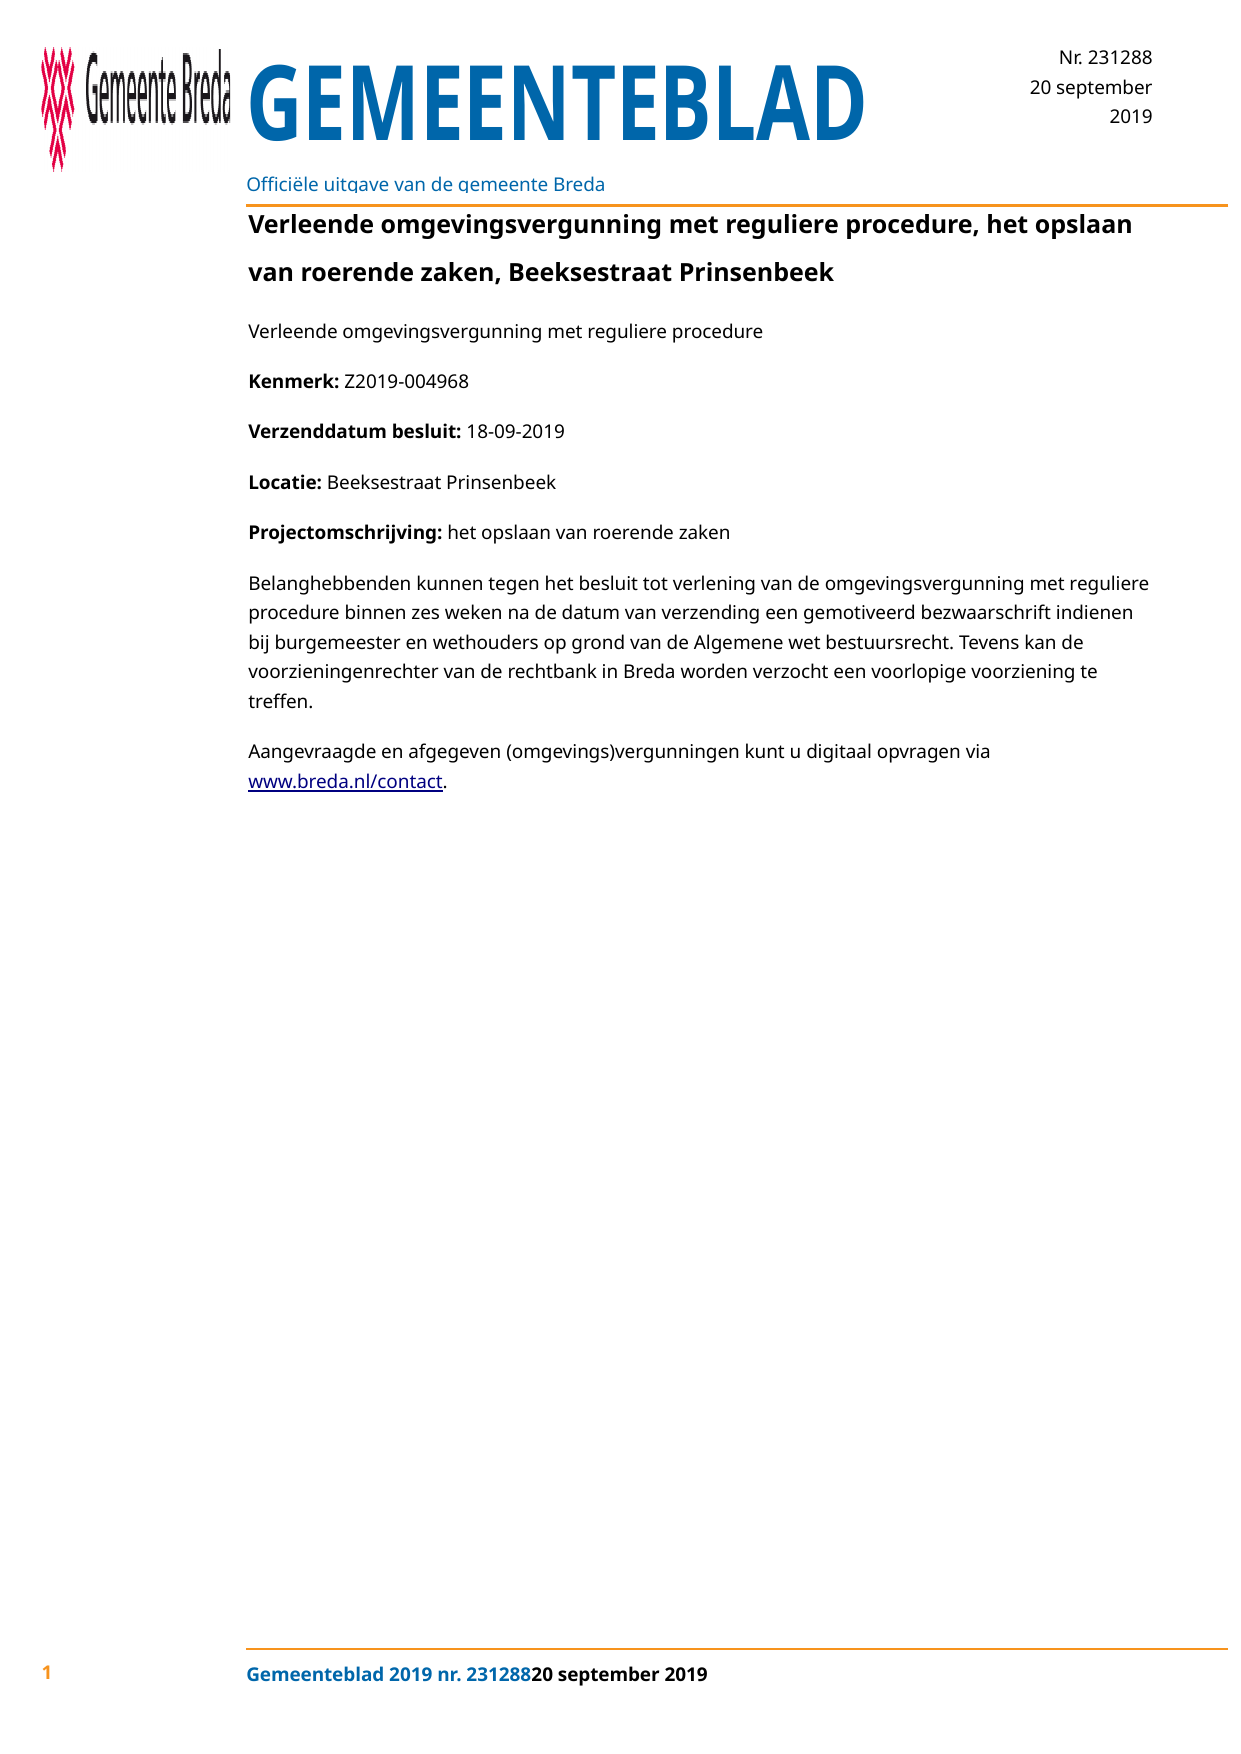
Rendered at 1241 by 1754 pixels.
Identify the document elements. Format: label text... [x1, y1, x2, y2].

text Aangevraagde en afgegeven (omgevings)vergunningen kunt u digitaal opvragen via www.breda.nl/contact. [248, 739, 1152, 794]
text Belanghebbenden kunnen tegen het besluit tot verlening van de omgevingsvergunning met reguliere procedure binnen zes weken na de datum van verzending een gemotiveerd bezwaarschrift indienen bij burgemeester en wethouders op grond van de Algemene wet bestuursrecht. Tevens kan de voorzieningenrechter van de rechtbank in Breda worden verzocht een voorlopige voorziening te treffen. [248, 570, 1152, 714]
text Verleende omgevingsvergunning met reguliere procedure [248, 318, 1152, 344]
text Verleende omgevingsvergunning met reguliere procedure, het opslaan van roerende zaken, Beeksestraat Prinsenbeek [248, 207, 1152, 288]
text Kenmerk: Z2019-004968 [248, 368, 1152, 394]
picture [41, 47, 231, 172]
text Projectomschrijving: het opslaan van roerende zaken [248, 519, 1152, 545]
text Verzenddatum besluit: 18-09-2019 [248, 419, 1152, 444]
text Locatie: Beeksestraat Prinsenbeek [248, 469, 1152, 495]
